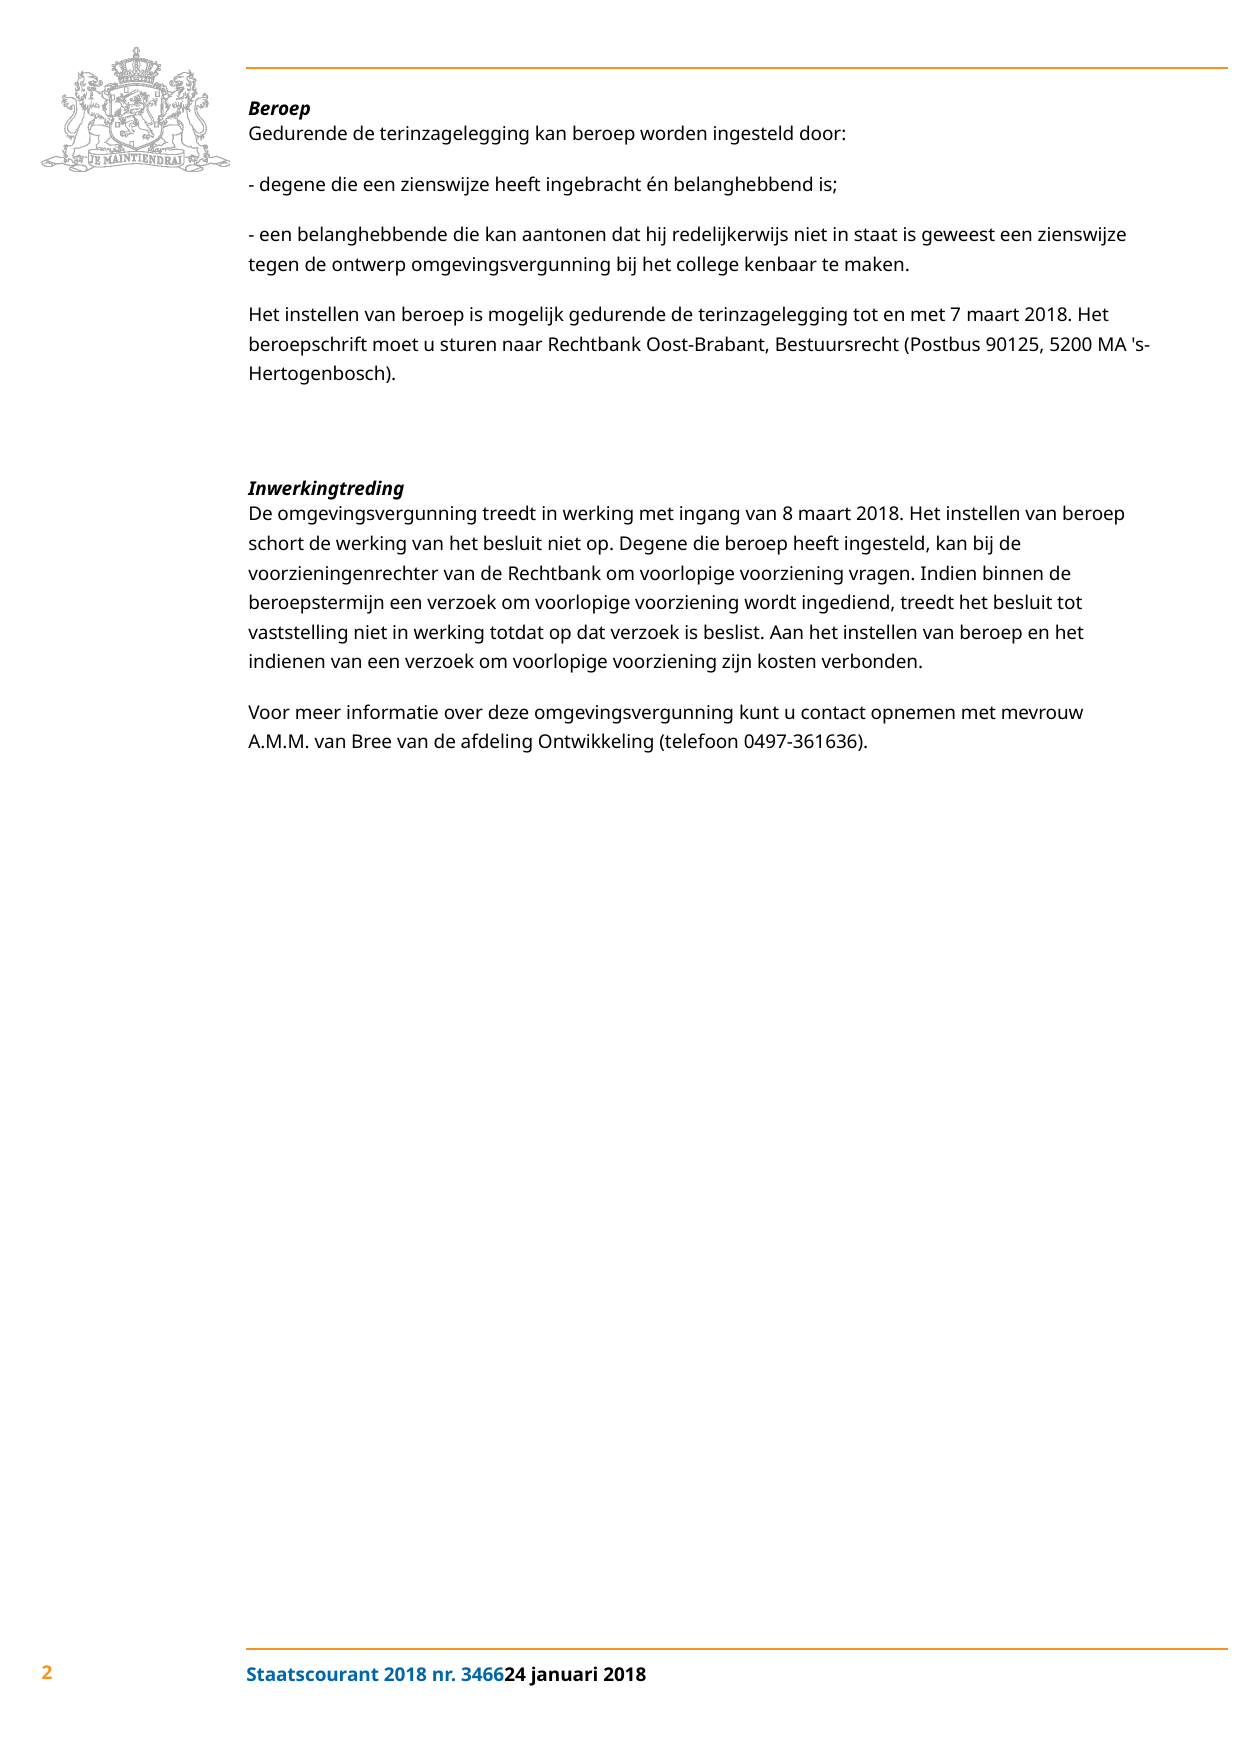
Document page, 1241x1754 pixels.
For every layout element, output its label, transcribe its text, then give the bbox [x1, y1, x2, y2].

picture [41, 47, 231, 172]
text - een belanghebbende die kan aantonen dat hij redelijkerwijs niet in staat is geweest een zienswijze tegen de ontwerp omgevingsvergunning bij het college kenbaar te maken. [248, 221, 1152, 277]
text Voor meer informatie over deze omgevingsvergunning kunt u contact opnemen met mevrouw A.M.M. van Bree van de afdeling Ontwikkeling (telefoon 0497-361636). [248, 699, 1152, 754]
text Beroep [248, 95, 1152, 121]
text - degene die een zienswijze heeft ingebracht én belanghebbend is; [248, 171, 1152, 197]
text Het instellen van beroep is mogelijk gedurende de terinzagelegging tot en met 7 maart 2018. Het beroepschrift moet u sturen naar Rechtbank Oost-Brabant, Bestuursrecht (Postbus 90125, 5200 MA 's-Hertogenbosch). [248, 301, 1152, 386]
text Gedurende de terinzagelegging kan beroep worden ingesteld door: [248, 121, 1152, 146]
text De omgevingsvergunning treedt in werking met ingang van 8 maart 2018. Het instellen van beroep schort de werking van het besluit niet op. Degene die beroep heeft ingesteld, kan bij de voorzieningenrechter van de Rechtbank om voorlopige voorziening vragen. Indien binnen de beroepstermijn een verzoek om voorlopige voorziening wordt ingediend, treedt het besluit tot vaststelling niet in werking totdat op dat verzoek is beslist. Aan het instellen van beroep en het indienen van een verzoek om voorlopige voorziening zijn kosten verbonden. [248, 501, 1152, 674]
text Inwerkingtreding [248, 475, 1152, 501]
